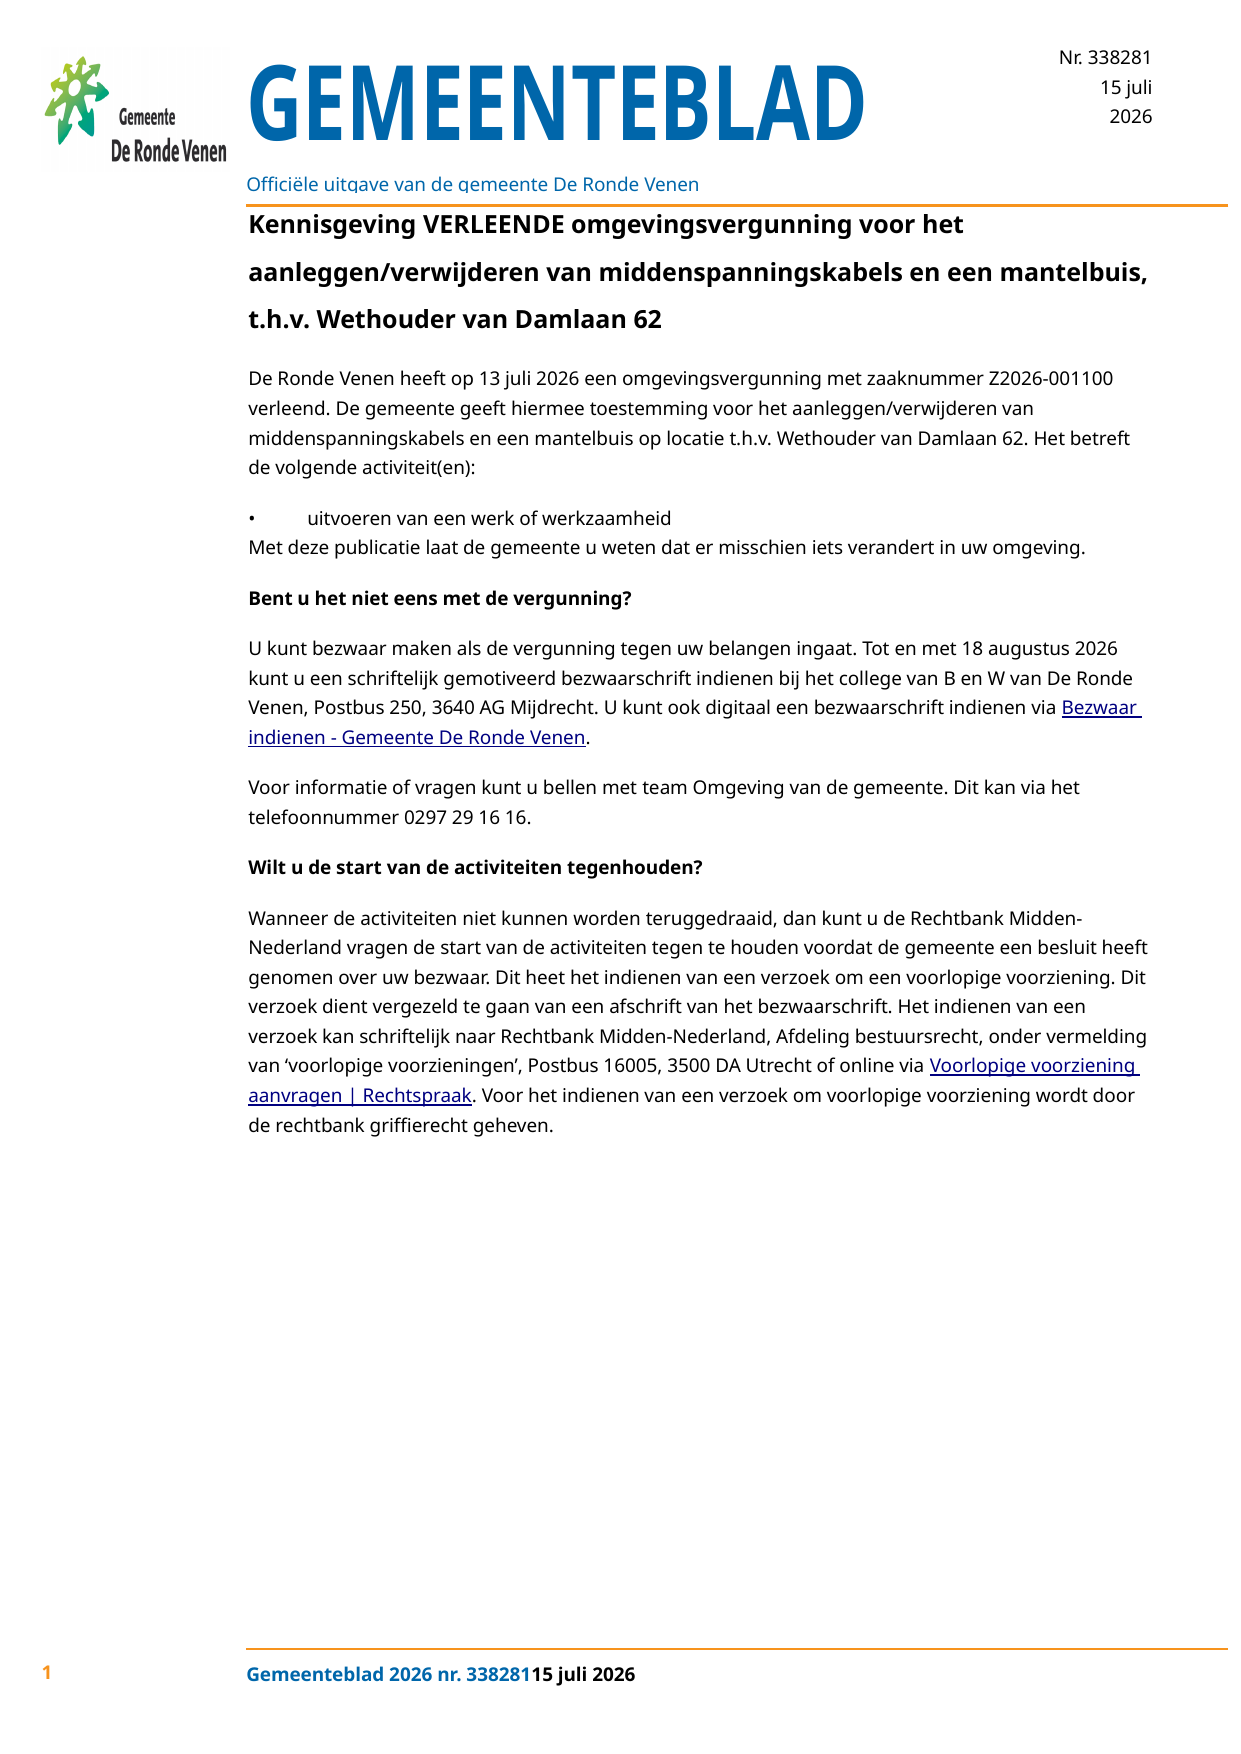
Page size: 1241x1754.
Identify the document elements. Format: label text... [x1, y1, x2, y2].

text Bent u het niet eens met de vergunning? [248, 585, 1152, 610]
list uitvoeren van een werk of werkzaamheid [248, 505, 1152, 530]
text Wilt u de start van de activiteiten tegenhouden? [248, 854, 1152, 880]
text Kennisgeving VERLEENDE omgevingsvergunning voor het aanleggen/verwijderen van middenspanningskabels en een mantelbuis, t.h.v. Wethouder van Damlaan 62 [248, 207, 1152, 336]
text U kunt bezwaar maken als de vergunning tegen uw belangen ingaat. Tot en met 18 augustus 2026 kunt u een schriftelijk gemotiveerd bezwaarschrift indienen bij het college van B en W van De Ronde Venen, Postbus 250, 3640 AG Mijdrecht. U kunt ook digitaal een bezwaarschrift indienen via Bezwaar indienen - Gemeente De Ronde Venen. [248, 635, 1152, 749]
text Voor informatie of vragen kunt u bellen met team Omgeving van de gemeente. Dit kan via het telefoonnummer 0297 29 16 16. [248, 774, 1152, 829]
text Wanneer de activiteiten niet kunnen worden teruggedraaid, dan kunt u de Rechtbank Midden-Nederland vragen de start van de activiteiten tegen te houden voordat de gemeente een besluit heeft genomen over uw bezwaar. Dit heet het indienen van een verzoek om een voorlopige voorziening. Dit verzoek dient vergezeld te gaan van een afschrift van het bezwaarschrift. Het indienen van een verzoek kan schriftelijk naar Rechtbank Midden-Nederland, Afdeling bestuursrecht, onder vermelding van ‘voorlopige voorzieningen’, Postbus 16005, 3500 DA Utrecht of online via Voorlopige voorziening aanvragen | Rechtspraak. Voor het indienen van een verzoek om voorlopige voorziening wordt door de rechtbank griffierecht geheven. [248, 905, 1152, 1137]
text Met deze publicatie laat de gemeente u weten dat er misschien iets verandert in uw omgeving. [248, 534, 1152, 560]
text De Ronde Venen heeft op 13 juli 2026 een omgevingsvergunning met zaaknummer Z2026-001100 verleend. De gemeente geeft hiermee toestemming voor het aanleggen/verwijderen van middenspanningskabels en een mantelbuis op locatie t.h.v. Wethouder van Damlaan 62. Het betreft de volgende activiteit(en): [248, 366, 1152, 480]
picture [41, 47, 231, 172]
